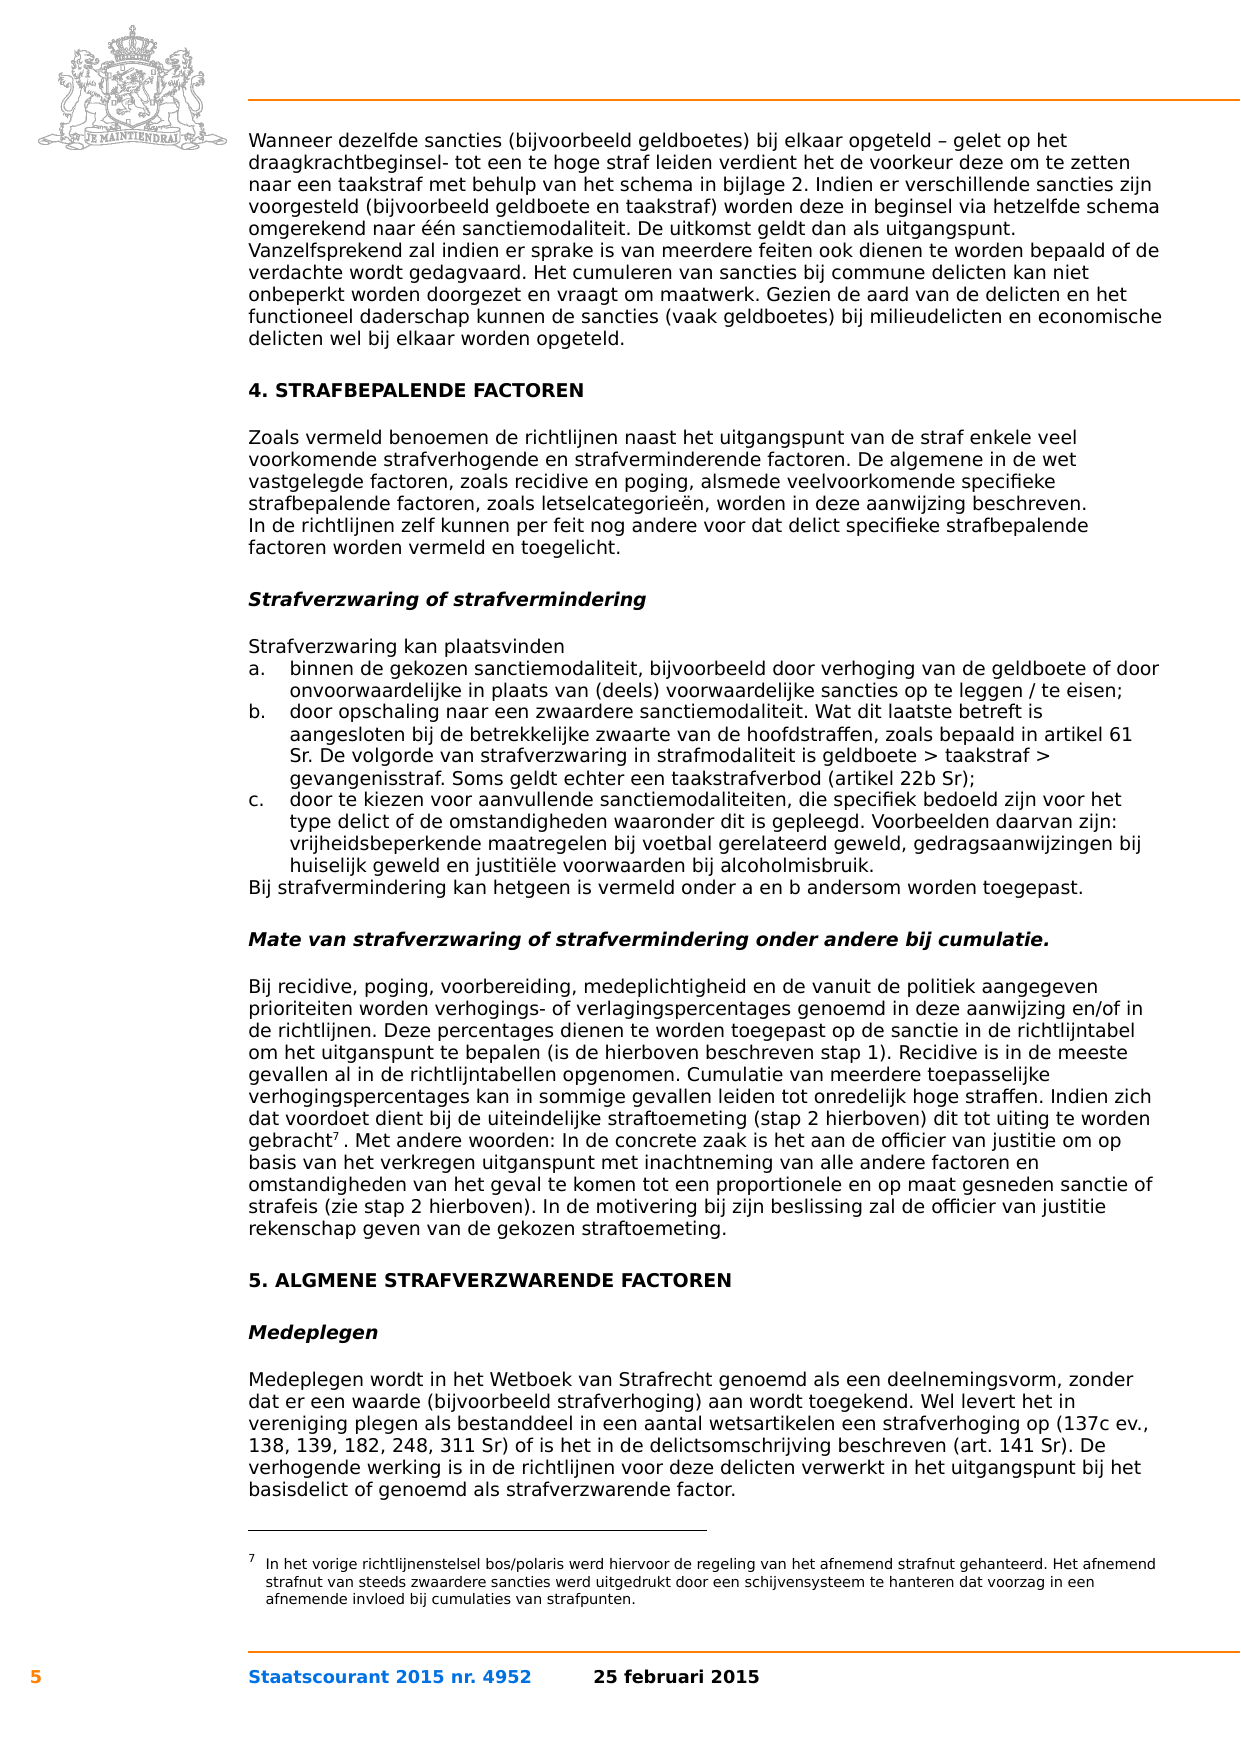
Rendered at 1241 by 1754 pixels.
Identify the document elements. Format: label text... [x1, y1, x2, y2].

text Bij recidive, poging, voorbereiding, medeplichtigheid en de vanuit de politiek aangegeven prioriteiten worden verhogings- of verlagingspercentages genoemd in deze aanwijzing en/of in de richtlijnen. Deze percentages dienen te worden toegepast op de sanctie in de richtlijntabel om het uitganspunt te bepalen (is de hierboven beschreven stap 1). Recidive is in de meeste gevallen al in de richtlijntabellen opgenomen. Cumulatie van meerdere toepasselijke verhogingspercentages kan in sommige gevallen leiden tot onredelijk hoge straffen. Indien zich dat voordoet dient bij de uiteindelijke straftoemeting (stap 2 hierboven) dit tot uiting te worden gebracht. Met andere woorden: In de concrete zaak is het aan de officier van justitie om op basis van het verkregen uitganspunt met inachtneming van alle andere factoren en omstandigheden van het geval te komen tot een proportionele en op maat gesneden sanctie of strafeis (zie stap 2 hierboven). In de motivering bij zijn beslissing zal de officier van justitie rekenschap geven van de gekozen straftoemeting. [248, 976, 1163, 1240]
subtitle Strafverzwaring of strafvermindering [248, 588, 1163, 611]
text In de richtlijnen zelf kunnen per feit nog andere voor dat delict specifieke strafbepalende factoren worden vermeld en toegelicht. [248, 514, 1163, 558]
text Medeplegen wordt in het Wetboek van Strafrecht genoemd als een deelnemingsvorm, zonder dat er een waarde (bijvoorbeeld strafverhoging) aan wordt toegekend. Wel levert het in vereniging plegen als bestanddeel in een aantal wetsartikelen een strafverhoging op (137c ev., 138, 139, 182, 248, 311 Sr) of is het in de delictsomschrijving beschreven (art. 141 Sr). De verhogende werking is in de richtlijnen voor deze delicten verwerkt in het uitgangspunt bij het basisdelict of genoemd als strafverzwarende factor. [248, 1369, 1163, 1501]
picture [38, 25, 227, 150]
text Strafverzwaring kan plaatsvinden [248, 636, 1163, 657]
text a. binnen de gekozen sanctiemodaliteit, bijvoorbeeld door verhoging van de geldboete of door onvoorwaardelijke in plaats van (deels) voorwaardelijke sancties op te leggen / te eisen; [248, 657, 1163, 701]
text c. door te kiezen voor aanvullende sanctiemodaliteiten, die specifiek bedoeld zijn voor het type delict of de omstandigheden waaronder dit is gepleegd. Voorbeelden daarvan zijn: vrijheidsbeperkende maatregelen bij voetbal gerelateerd geweld, gedragsaanwijzingen bij huiselijk geweld en justitiële voorwaarden bij alcoholmisbruik. [248, 789, 1163, 877]
text Zoals vermeld benoemen de richtlijnen naast het uitgangspunt van de straf enkele veel voorkomende strafverhogende en strafverminderende factoren. De algemene in de wet vastgelegde factoren, zoals recidive en poging, alsmede veelvoorkomende specifieke strafbepalende factoren, zoals letselcategorieën, worden in deze aanwijzing beschreven. [248, 427, 1163, 514]
subtitle Medeplegen [248, 1322, 1163, 1344]
text b. door opschaling naar een zwaardere sanctiemodaliteit. Wat dit laatste betreft is aangesloten bij de betrekkelijke zwaarte van de hoofdstraffen, zoals bepaald in artikel 61 Sr. De volgorde van strafverzwaring in strafmodaliteit is geldboete > taakstraf > gevangenisstraf. Soms geldt echter een taakstrafverbod (artikel 22b Sr); [248, 701, 1163, 789]
text In het vorige richtlijnenstelsel bos/polaris werd hiervoor de regeling van het afnemend strafnut gehanteerd. Het afnemend strafnut van steeds zwaardere sancties werd uitgedrukt door een schijvensysteem te hanteren dat voorzag in een afnemende invloed bij cumulaties van strafpunten. [248, 1552, 1163, 1608]
text Bij strafvermindering kan hetgeen is vermeld onder a en b andersom worden toegepast. [248, 877, 1163, 899]
text Wanneer dezelfde sancties (bijvoorbeeld geldboetes) bij elkaar opgeteld – gelet op het draagkrachtbeginsel- tot een te hoge straf leiden verdient het de voorkeur deze om te zetten naar een taakstraf met behulp van het schema in bijlage 2. Indien er verschillende sancties zijn voorgesteld (bijvoorbeeld geldboete en taakstraf) worden deze in beginsel via hetzelfde schema omgerekend naar één sanctiemodaliteit. De uitkomst geldt dan als uitgangspunt. Vanzelfsprekend zal indien er sprake is van meerdere feiten ook dienen te worden bepaald of de verdachte wordt gedagvaard. Het cumuleren van sancties bij commune delicten kan niet onbeperkt worden doorgezet en vraagt om maatwerk. Gezien de aard van de delicten en het functioneel daderschap kunnen de sancties (vaak geldboetes) bij milieudelicten en economische delicten wel bij elkaar worden opgeteld. [248, 130, 1163, 350]
subtitle 5. ALGMENE STRAFVERZWARENDE FACTOREN [248, 1270, 1163, 1292]
subtitle 4. STRAFBEPALENDE FACTOREN [248, 380, 1163, 402]
subtitle Mate van strafverzwaring of strafvermindering onder andere bij cumulatie. [248, 929, 1163, 951]
